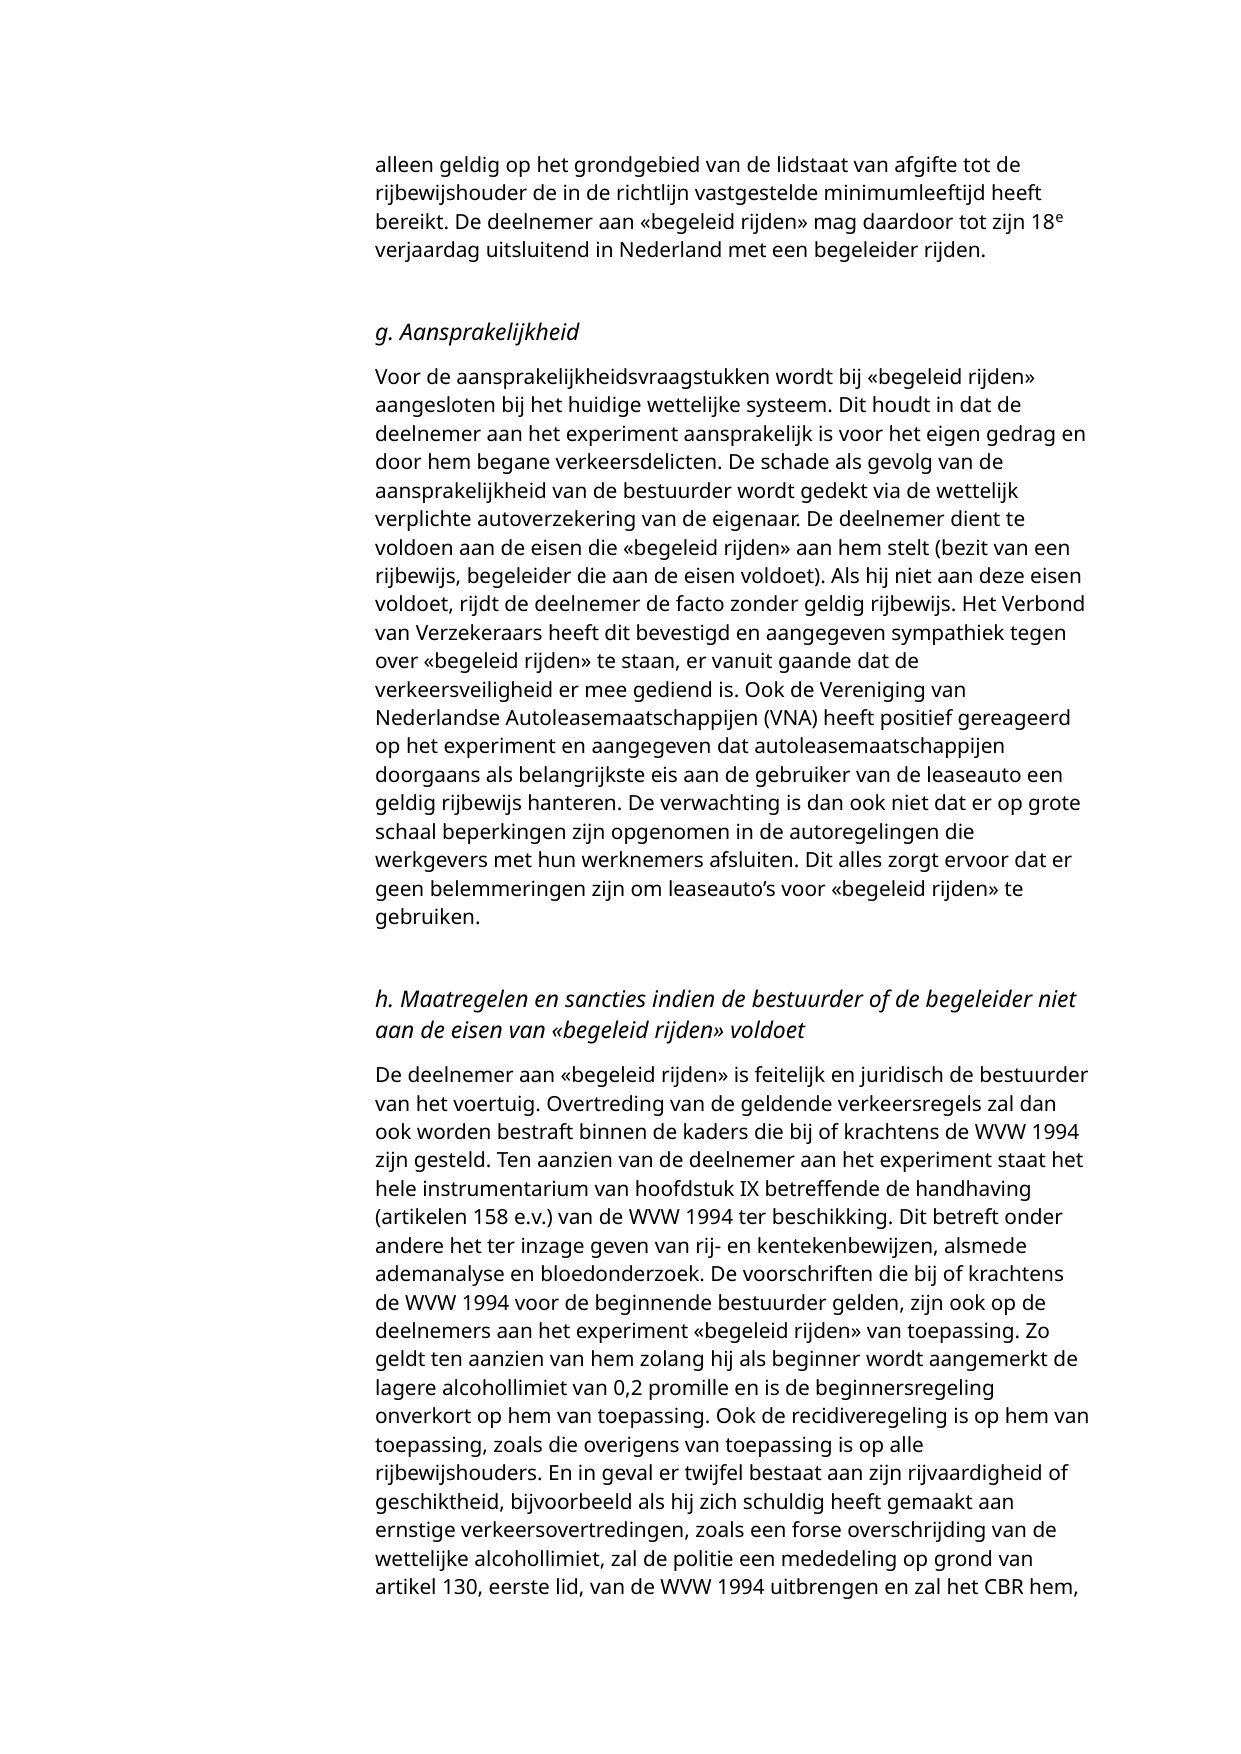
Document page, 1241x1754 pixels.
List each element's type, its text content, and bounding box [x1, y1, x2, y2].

text alleen geldig op het grondgebied van de lidstaat van afgifte tot de rijbewijshouder de in de richtlijn vastgestelde minimumleeftijd heeft bereikt. De deelnemer aan «begeleid rijden» mag daardoor tot zijn 18e verjaardag uitsluitend in Nederland met een begeleider rijden. [375, 150, 1090, 264]
subtitle g. Aansprakelijkheid [375, 316, 1090, 347]
text Voor de aansprakelijkheidsvraagstukken wordt bij «begeleid rijden» aangesloten bij het huidige wettelijke systeem. Dit houdt in dat de deelnemer aan het experiment aansprakelijk is voor het eigen gedrag en door hem begane verkeersdelicten. De schade als gevolg van de aansprakelijkheid van de bestuurder wordt gedekt via de wettelijk verplichte autoverzekering van de eigenaar. De deelnemer dient te voldoen aan de eisen die «begeleid rijden» aan hem stelt (bezit van een rijbewijs, begeleider die aan de eisen voldoet). Als hij niet aan deze eisen voldoet, rijdt de deelnemer de facto zonder geldig rijbewijs. Het Verbond van Verzekeraars heeft dit bevestigd en aangegeven sympathiek tegen over «begeleid rijden» te staan, er vanuit gaande dat de verkeersveiligheid er mee gediend is. Ook de Vereniging van Nederlandse Autoleasemaatschappijen (VNA) heeft positief gereageerd op het experiment en aangegeven dat autoleasemaatschappijen doorgaans als belangrijkste eis aan de gebruiker van de leaseauto een geldig rijbewijs hanteren. De verwachting is dan ook niet dat er op grote schaal beperkingen zijn opgenomen in de autoregelingen die werkgevers met hun werknemers afsluiten. Dit alles zorgt ervoor dat er geen belemmeringen zijn om leaseauto’s voor «begeleid rijden» te gebruiken. [375, 362, 1090, 931]
text De deelnemer aan «begeleid rijden» is feitelijk en juridisch de bestuurder van het voertuig. Overtreding van de geldende verkeersregels zal dan ook worden bestraft binnen de kaders die bij of krachtens de WVW 1994 zijn gesteld. Ten aanzien van de deelnemer aan het experiment staat het hele instrumentarium van hoofdstuk IX betreffende de handhaving (artikelen 158 e.v.) van de WVW 1994 ter beschikking. Dit betreft onder andere het ter inzage geven van rij- en kentekenbewijzen, alsmede ademanalyse en bloedonderzoek. De voorschriften die bij of krachtens de WVW 1994 voor de beginnende bestuurder gelden, zijn ook op de deelnemers aan het experiment «begeleid rijden» van toepassing. Zo geldt ten aanzien van hem zolang hij als beginner wordt aangemerkt de lagere alcohollimiet van 0,2 promille en is de beginnersregeling onverkort op hem van toepassing. Ook de recidiveregeling is op hem van toepassing, zoals die overigens van toepassing is op alle rijbewijshouders. En in geval er twijfel bestaat aan zijn rijvaardigheid of geschiktheid, bijvoorbeeld als hij zich schuldig heeft gemaakt aan ernstige verkeersovertredingen, zoals een forse overschrijding van de wettelijke alcohollimiet, zal de politie een mededeling op grond van artikel 130, eerste lid, van de WVW 1994 uitbrengen en zal het CBR hem, [375, 1060, 1090, 1601]
subtitle h. Maatregelen en sancties indien de bestuurder of de begeleider niet aan de eisen van «begeleid rijden» voldoet [375, 983, 1090, 1045]
